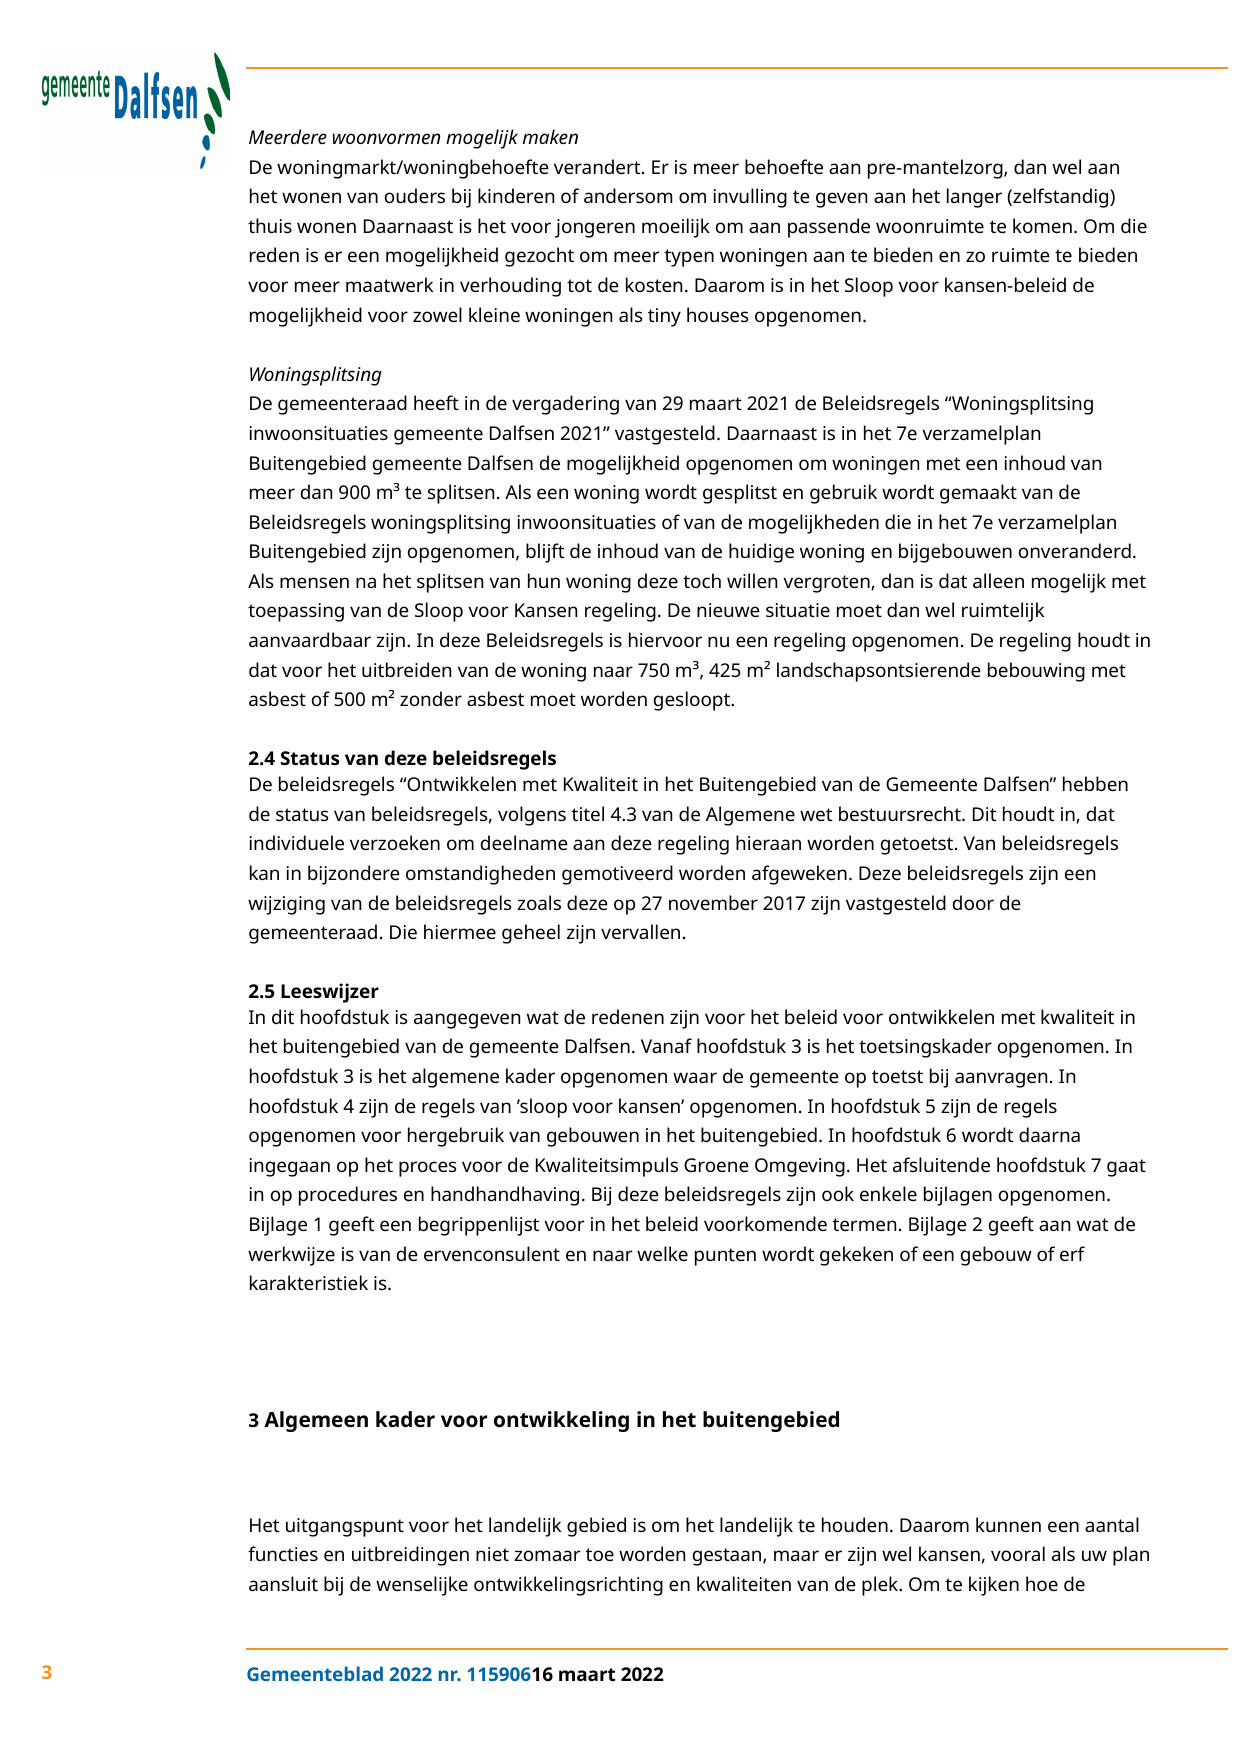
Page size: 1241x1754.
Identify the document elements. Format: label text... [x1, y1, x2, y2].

picture [41, 47, 231, 172]
text Het uitgangspunt voor het landelijk gebied is om het landelijk te houden. Daarom kunnen een aantal functies en uitbreidingen niet zomaar toe worden gestaan, maar er zijn wel kansen, vooral als uw plan aansluit bij de wenselijke ontwikkelingsrichting en kwaliteiten van de plek. Om te kijken hoe de [248, 1512, 1152, 1597]
text De woningmarkt/woningbehoefte verandert. Er is meer behoefte aan pre-mantelzorg, dan wel aan het wonen van ouders bij kinderen of andersom om invulling te geven aan het langer (zelfstandig) thuis wonen Daarnaast is het voor jongeren moeilijk om aan passende woonruimte te komen. Om die reden is er een mogelijkheid gezocht om meer typen woningen aan te bieden en zo ruimte te bieden voor meer maatwerk in verhouding tot de kosten. Daarom is in het Sloop voor kansen-beleid de mogelijkheid voor zowel kleine woningen als tiny houses opgenomen. [248, 154, 1152, 328]
text Woningsplitsing [248, 361, 1152, 387]
text 2.4 Status van deze beleidsregels [248, 746, 1152, 771]
text De gemeenteraad heeft in de vergadering van 29 maart 2021 de Beleidsregels “Woningsplitsing inwoonsituaties gemeente Dalfsen 2021” vastgesteld. Daarnaast is in het 7e verzamelplan Buitengebied gemeente Dalfsen de mogelijkheid opgenomen om woningen met een inhoud van meer dan 900 m³ te splitsen. Als een woning wordt gesplitst en gebruik wordt gemaakt van de Beleidsregels woningsplitsing inwoonsituaties of van de mogelijkheden die in het 7e verzamelplan Buitengebied zijn opgenomen, blijft de inhoud van de huidige woning en bijgebouwen onveranderd. Als mensen na het splitsen van hun woning deze toch willen vergroten, dan is dat alleen mogelijk met toepassing van de Sloop voor Kansen regeling. De nieuwe situatie moet dan wel ruimtelijk aanvaardbaar zijn. In deze Beleidsregels is hiervoor nu een regeling opgenomen. De regeling houdt in dat voor het uitbreiden van de woning naar 750 m³, 425 m² landschapsontsierende bebouwing met asbest of 500 m² zonder asbest moet worden gesloopt. [248, 391, 1152, 712]
text 3 Algemeen kader voor ontwikkeling in het buitengebied [248, 1405, 1152, 1433]
text De beleidsregels “Ontwikkelen met Kwaliteit in het Buitengebied van de Gemeente Dalfsen” hebben de status van beleidsregels, volgens titel 4.3 van de Algemene wet bestuursrecht. Dit houdt in, dat individuele verzoeken om deelname aan deze regeling hieraan worden getoetst. Van beleidsregels kan in bijzondere omstandigheden gemotiveerd worden afgeweken. Deze beleidsregels zijn een wijziging van de beleidsregels zoals deze op 27 november 2017 zijn vastgesteld door de gemeenteraad. Die hiermee geheel zijn vervallen. [248, 771, 1152, 945]
text 2.5 Leeswijzer [248, 978, 1152, 1004]
text In dit hoofdstuk is aangegeven wat de redenen zijn voor het beleid voor ontwikkelen met kwaliteit in het buitengebied van de gemeente Dalfsen. Vanaf hoofdstuk 3 is het toetsingskader opgenomen. In hoofdstuk 3 is het algemene kader opgenomen waar de gemeente op toetst bij aanvragen. In hoofdstuk 4 zijn de regels van ’sloop voor kansen’ opgenomen. In hoofdstuk 5 zijn de regels opgenomen voor hergebruik van gebouwen in het buitengebied. In hoofdstuk 6 wordt daarna ingegaan op het proces voor de Kwaliteitsimpuls Groene Omgeving. Het afsluitende hoofdstuk 7 gaat in op procedures en handhandhaving. Bij deze beleidsregels zijn ook enkele bijlagen opgenomen. Bijlage 1 geeft een begrippenlijst voor in het beleid voorkomende termen. Bijlage 2 geeft aan wat de werkwijze is van de ervenconsulent en naar welke punten wordt gekeken of een gebouw of erf karakteristiek is. [248, 1004, 1152, 1296]
text Meerdere woonvormen mogelijk maken [248, 124, 1152, 150]
